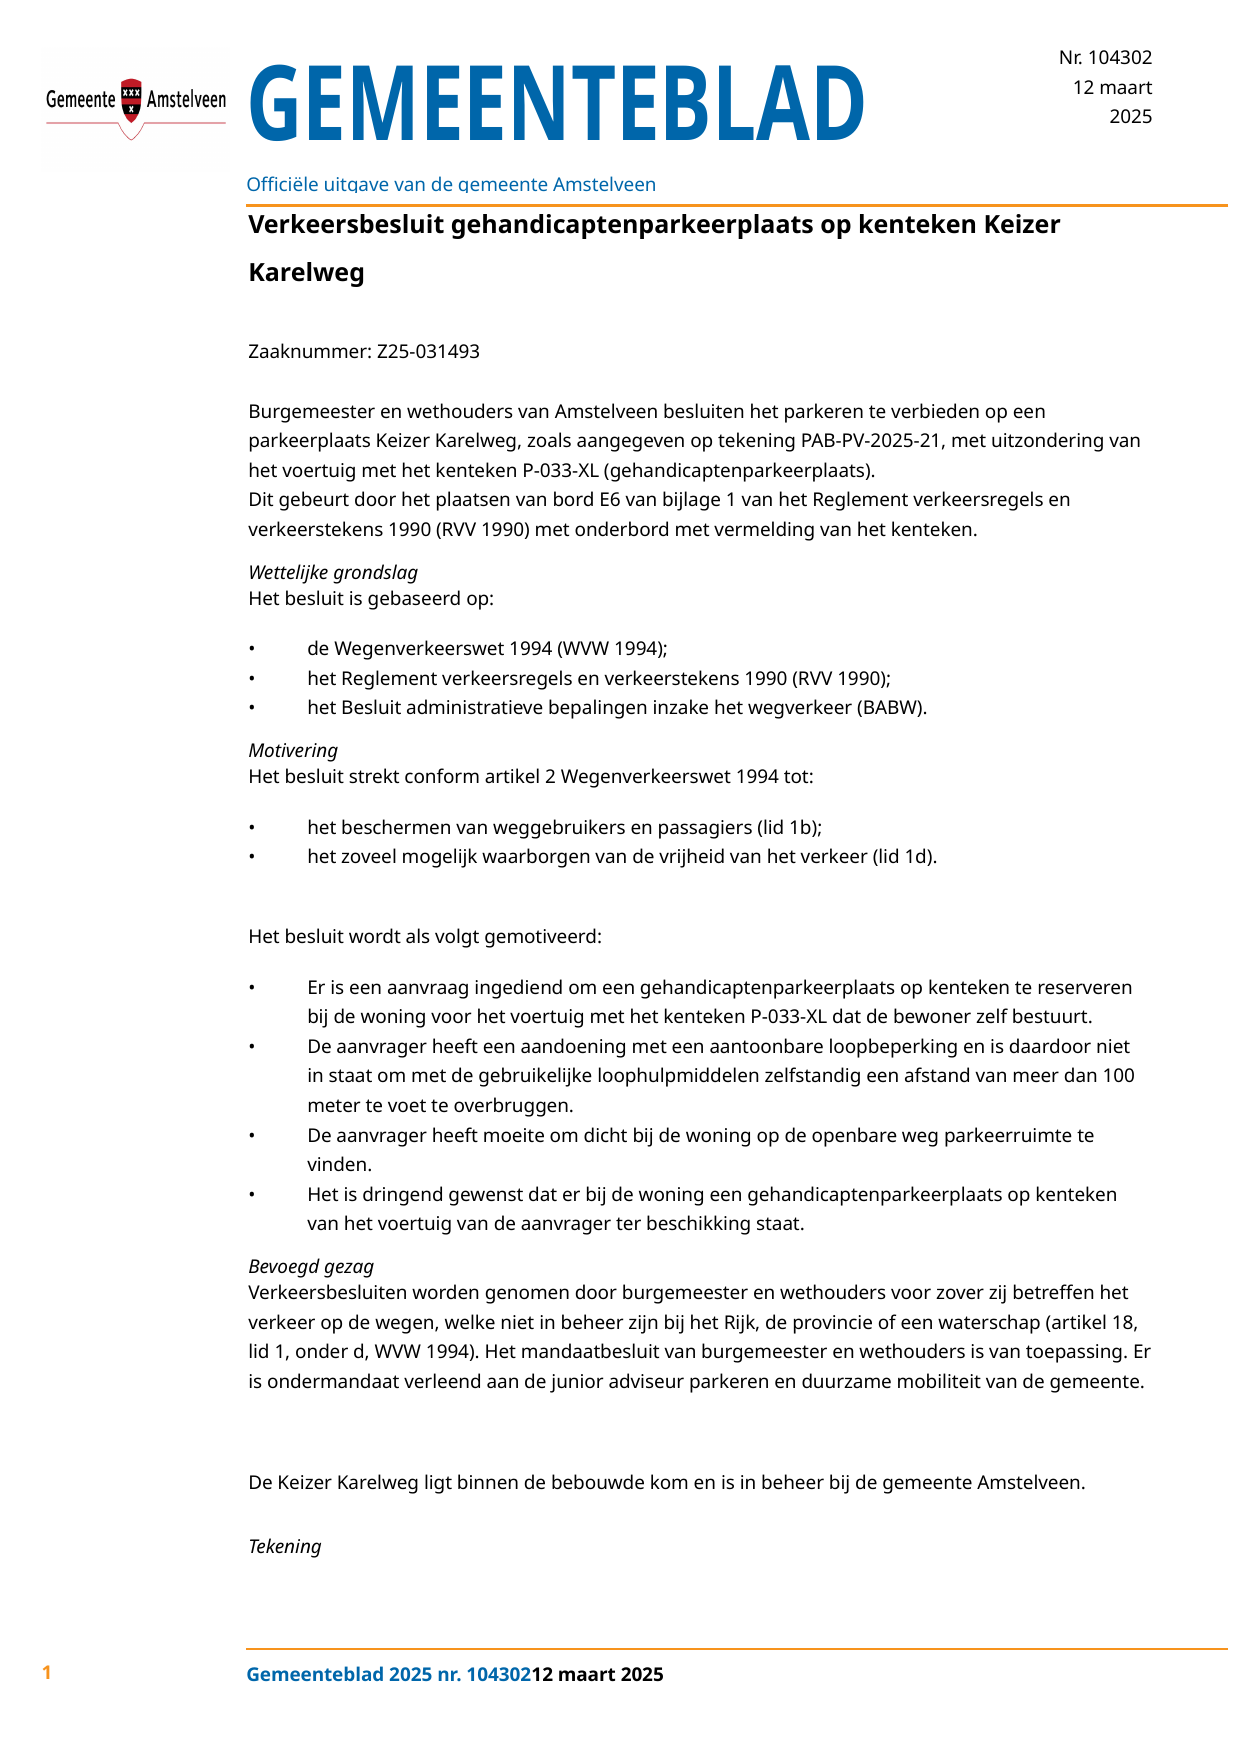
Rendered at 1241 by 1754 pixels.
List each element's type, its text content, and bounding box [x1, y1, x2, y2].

list De aanvrager heeft een aandoening met een aantoonbare loopbeperking en is daardoor niet in staat om met de gebruikelijke loophulpmiddelen zelfstandig een afstand van meer dan 100 meter te voet te overbruggen. [248, 1033, 1152, 1118]
text Burgemeester en wethouders van Amstelveen besluiten het parkeren te verbieden op een parkeerplaats Keizer Karelweg, zoals aangegeven op tekening PAB-PV-2025-21, met uitzondering van het voertuig met het kenteken P-033-XL (gehandicaptenparkeerplaats). [248, 398, 1152, 483]
text Verkeersbesluit gehandicaptenparkeerplaats op kenteken Keizer Karelweg [248, 207, 1152, 288]
text Verkeersbesluiten worden genomen door burgemeester en wethouders voor zover zij betreffen het verkeer op de wegen, welke niet in beheer zijn bij het Rijk, de provincie of een waterschap (artikel 18, lid 1, onder d, WVW 1994). Het mandaatbesluit van burgemeester en wethouders is van toepassing. Er is ondermandaat verleend aan de junior adviseur parkeren en duurzame mobiliteit van de gemeente. [248, 1279, 1152, 1394]
list De aanvrager heeft moeite om dicht bij de woning op de openbare weg parkeerruimte te vinden. [248, 1122, 1152, 1177]
list de Wegenverkeerswet 1994 (WVW 1994); [248, 635, 1152, 661]
text Zaaknummer: Z25-031493 [248, 339, 1152, 364]
text De Keizer Karelweg ligt binnen de bebouwde kom en is in beheer bij de gemeente Amstelveen. [248, 1469, 1152, 1495]
picture [41, 47, 231, 172]
list Er is een aanvraag ingediend om een gehandicaptenparkeerplaats op kenteken te reserveren bij de woning voor het voertuig met het kenteken P-033-XL dat de bewoner zelf bestuurt. [248, 974, 1152, 1029]
text Het besluit is gebaseerd op: [248, 585, 1152, 611]
text Bevoegd gezag [248, 1254, 1152, 1279]
list het zoveel mogelijk waarborgen van de vrijheid van het verkeer (lid 1d). [248, 843, 1152, 869]
text Het besluit wordt als volgt gemotiveerd: [248, 923, 1152, 949]
text Motivering [248, 738, 1152, 763]
text Tekening [248, 1533, 1152, 1559]
list Het is dringend gewenst dat er bij de woning een gehandicaptenparkeerplaats op kenteken van het voertuig van de aanvrager ter beschikking staat. [248, 1181, 1152, 1236]
list het beschermen van weggebruikers en passagiers (lid 1b); [248, 814, 1152, 839]
list het Reglement verkeersregels en verkeerstekens 1990 (RVV 1990); [248, 665, 1152, 691]
text Het besluit strekt conform artikel 2 Wegenverkeerswet 1994 tot: [248, 763, 1152, 789]
list het Besluit administratieve bepalingen inzake het wegverkeer (BABW). [248, 694, 1152, 720]
text Dit gebeurt door het plaatsen van bord E6 van bijlage 1 van het Reglement verkeersregels en verkeerstekens 1990 (RVV 1990) met onderbord met vermelding van het kenteken. [248, 487, 1152, 542]
text Wettelijke grondslag [248, 559, 1152, 585]
